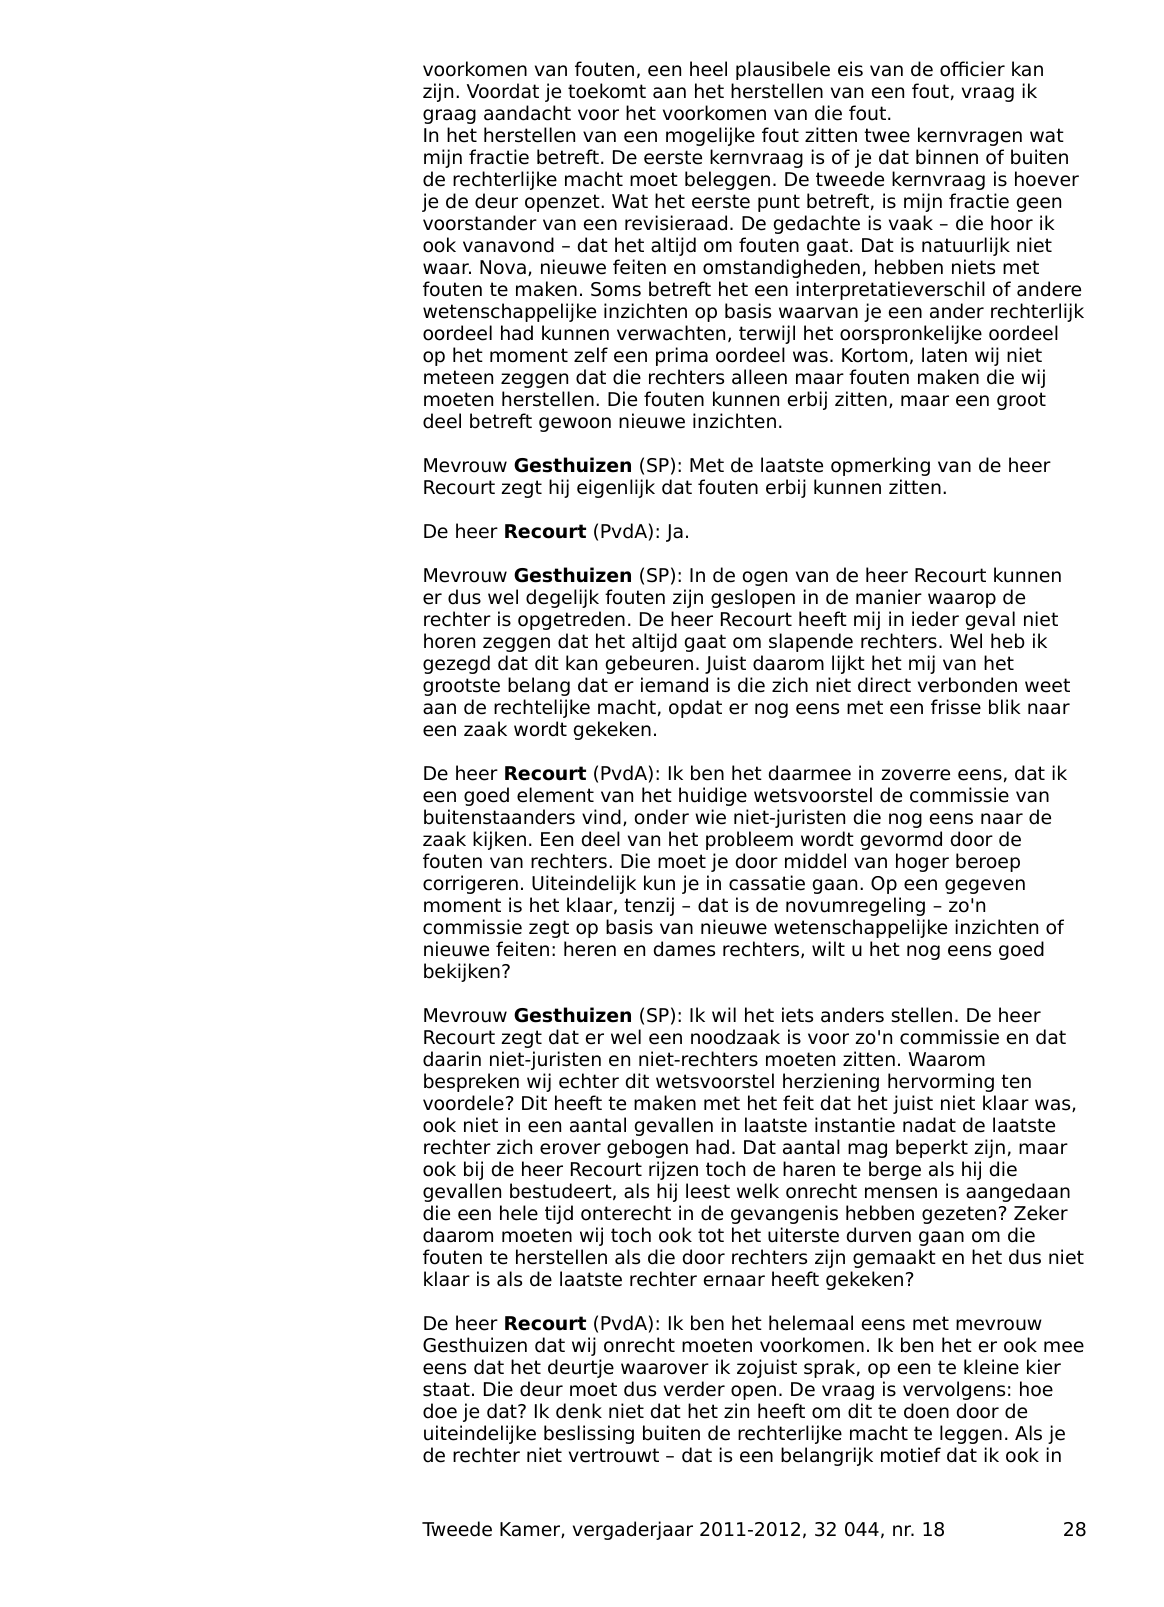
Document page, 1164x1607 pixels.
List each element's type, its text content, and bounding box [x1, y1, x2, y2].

text Mevrouw Gesthuizen (SP): Met de laatste opmerking van de heer Recourt zegt hij eigenlijk dat fouten erbij kunnen zitten. [422, 455, 1087, 499]
text De heer Recourt (PvdA): Ik ben het helemaal eens met mevrouw Gesthuizen dat wij onrecht moeten voorkomen. Ik ben het er ook mee eens dat het deurtje waarover ik zojuist sprak, op een te kleine kier staat. Die deur moet dus verder open. De vraag is vervolgens: hoe doe je dat? Ik denk niet dat het zin heeft om dit te doen door de uiteindelijke beslissing buiten de rechterlijke macht te leggen. Als je de rechter niet vertrouwt – dat is een belangrijk motief dat ik ook in [422, 1313, 1087, 1467]
text De heer Recourt (PvdA): Ja. [422, 521, 1087, 543]
text Mevrouw Gesthuizen (SP): In de ogen van de heer Recourt kunnen er dus wel degelijk fouten zijn geslopen in de manier waarop de rechter is opgetreden. De heer Recourt heeft mij in ieder geval niet horen zeggen dat het altijd gaat om slapende rechters. Wel heb ik gezegd dat dit kan gebeuren. Juist daarom lijkt het mij van het grootste belang dat er iemand is die zich niet direct verbonden weet aan de rechtelijke macht, opdat er nog eens met een frisse blik naar een zaak wordt gekeken. [422, 565, 1087, 741]
text De heer Recourt (PvdA): Ik ben het daarmee in zoverre eens, dat ik een goed element van het huidige wetsvoorstel de commissie van buitenstaanders vind, onder wie niet-juristen die nog eens naar de zaak kijken. Een deel van het probleem wordt gevormd door de fouten van rechters. Die moet je door middel van hoger beroep corrigeren. Uiteindelijk kun je in cassatie gaan. Op een gegeven moment is het klaar, tenzij – dat is de novumregeling – zo'n commissie zegt op basis van nieuwe wetenschappelijke inzichten of nieuwe feiten: heren en dames rechters, wilt u het nog eens goed bekijken? [422, 763, 1087, 983]
text Mevrouw Gesthuizen (SP): Ik wil het iets anders stellen. De heer Recourt zegt dat er wel een noodzaak is voor zo'n commissie en dat daarin niet-juristen en niet-rechters moeten zitten. Waarom bespreken wij echter dit wetsvoorstel herziening hervorming ten voordele? Dit heeft te maken met het feit dat het juist niet klaar was, ook niet in een aantal gevallen in laatste instantie nadat de laatste rechter zich erover gebogen had. Dat aantal mag beperkt zijn, maar ook bij de heer Recourt rijzen toch de haren te berge als hij die gevallen bestudeert, als hij leest welk onrecht mensen is aangedaan die een hele tijd onterecht in de gevangenis hebben gezeten? Zeker daarom moeten wij toch ook tot het uiterste durven gaan om die fouten te herstellen als die door rechters zijn gemaakt en het dus niet klaar is als de laatste rechter ernaar heeft gekeken? [422, 1005, 1087, 1291]
text In het herstellen van een mogelijke fout zitten twee kernvragen wat mijn fractie betreft. De eerste kernvraag is of je dat binnen of buiten de rechterlijke macht moet beleggen. De tweede kernvraag is hoever je de deur openzet. Wat het eerste punt betreft, is mijn fractie geen voorstander van een revisieraad. De gedachte is vaak – die hoor ik ook vanavond – dat het altijd om fouten gaat. Dat is natuurlijk niet waar. Nova, nieuwe feiten en omstandigheden, hebben niets met fouten te maken. Soms betreft het een interpretatieverschil of andere wetenschappelijke inzichten op basis waarvan je een ander rechterlijk oordeel had kunnen verwachten, terwijl het oorspronkelijke oordeel op het moment zelf een prima oordeel was. Kortom, laten wij niet meteen zeggen dat die rechters alleen maar fouten maken die wij moeten herstellen. Die fouten kunnen erbij zitten, maar een groot deel betreft gewoon nieuwe inzichten. [422, 125, 1087, 433]
text voorkomen van fouten, een heel plausibele eis van de officier kan zijn. Voordat je toekomt aan het herstellen van een fout, vraag ik graag aandacht voor het voorkomen van die fout. [422, 59, 1087, 125]
